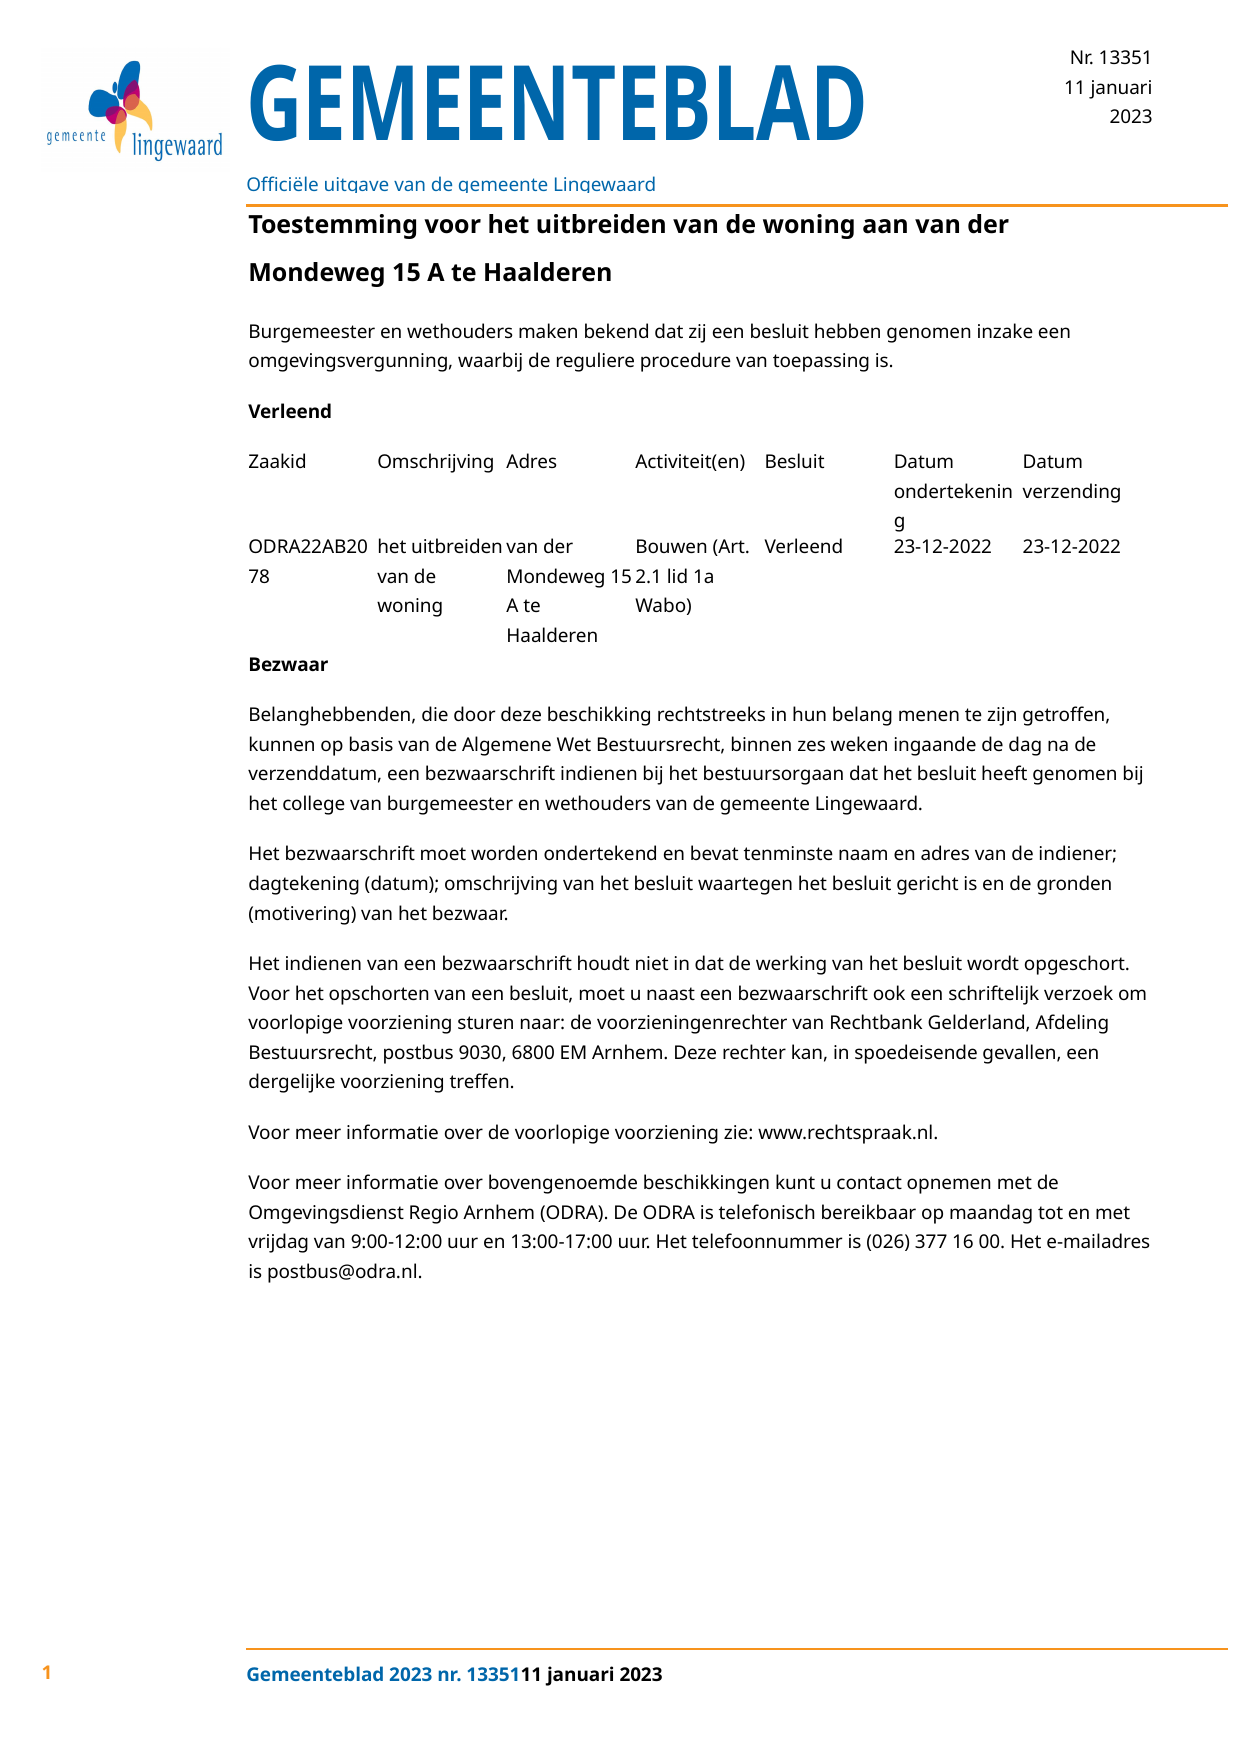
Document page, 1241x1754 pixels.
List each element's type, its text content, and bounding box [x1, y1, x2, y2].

picture [41, 47, 231, 172]
table_header Datum ondertekening [894, 449, 1022, 533]
text Het indienen van een bezwaarschrift houdt niet in dat de werking van het besluit wordt opgeschort. Voor het opschorten van een besluit, moet u naast een bezwaarschrift ook een schriftelijk verzoek om voorlopige voorziening sturen naar: de voorzieningenrechter van Rechtbank Gelderland, Afdeling Bestuursrecht, postbus 9030, 6800 EM Arnhem. Deze rechter kan, in spoedeisende gevallen, een dergelijke voorziening treffen. [248, 950, 1152, 1094]
table_cell van der Mondeweg 15 A te Haalderen [506, 533, 635, 648]
text Voor meer informatie over de voorlopige voorziening zie: www.rechtspraak.nl. [248, 1119, 1152, 1145]
text Bezwaar [248, 651, 1152, 677]
table_cell ODRA22AB2078 [248, 533, 377, 648]
table_cell Bouwen (Art. 2.1 lid 1a Wabo) [635, 533, 764, 648]
table_cell het uitbreiden van de woning [377, 533, 506, 648]
table_header Zaakid [248, 449, 377, 533]
table_header Activiteit(en) [635, 449, 764, 533]
text Toestemming voor het uitbreiden van de woning aan van der Mondeweg 15 A te Haalderen [248, 207, 1152, 288]
text Verleend [248, 398, 1152, 424]
table_header Besluit [764, 449, 893, 533]
table_cell 23-12-2022 [894, 533, 1022, 648]
table_cell Verleend [764, 533, 893, 648]
table_cell 23-12-2022 [1023, 533, 1152, 648]
text Belanghebbenden, die door deze beschikking rechtstreeks in hun belang menen te zijn getroffen, kunnen op basis van de Algemene Wet Bestuursrecht, binnen zes weken ingaande de dag na de verzenddatum, een bezwaarschrift indienen bij het bestuursorgaan dat het besluit heeft genomen bij het college van burgemeester en wethouders van de gemeente Lingewaard. [248, 701, 1152, 816]
text Burgemeester en wethouders maken bekend dat zij een besluit hebben genomen inzake een omgevingsvergunning, waarbij de reguliere procedure van toepassing is. [248, 318, 1152, 373]
text Voor meer informatie over bovengenoemde beschikkingen kunt u contact opnemen met de Omgevingsdienst Regio Arnhem (ODRA). De ODRA is telefonisch bereikbaar op maandag tot en met vrijdag van 9:00-12:00 uur en 13:00-17:00 uur. Het telefoonnummer is (026) 377 16 00. Het e-mailadres is postbus@odra.nl. [248, 1169, 1152, 1284]
table_header Datum verzending [1023, 449, 1152, 533]
table_header Adres [506, 449, 635, 533]
table_header Omschrijving [377, 449, 506, 533]
text Het bezwaarschrift moet worden ondertekend en bevat tenminste naam en adres van de indiener; dagtekening (datum); omschrijving van het besluit waartegen het besluit gericht is en de gronden (motivering) van het bezwaar. [248, 841, 1152, 926]
